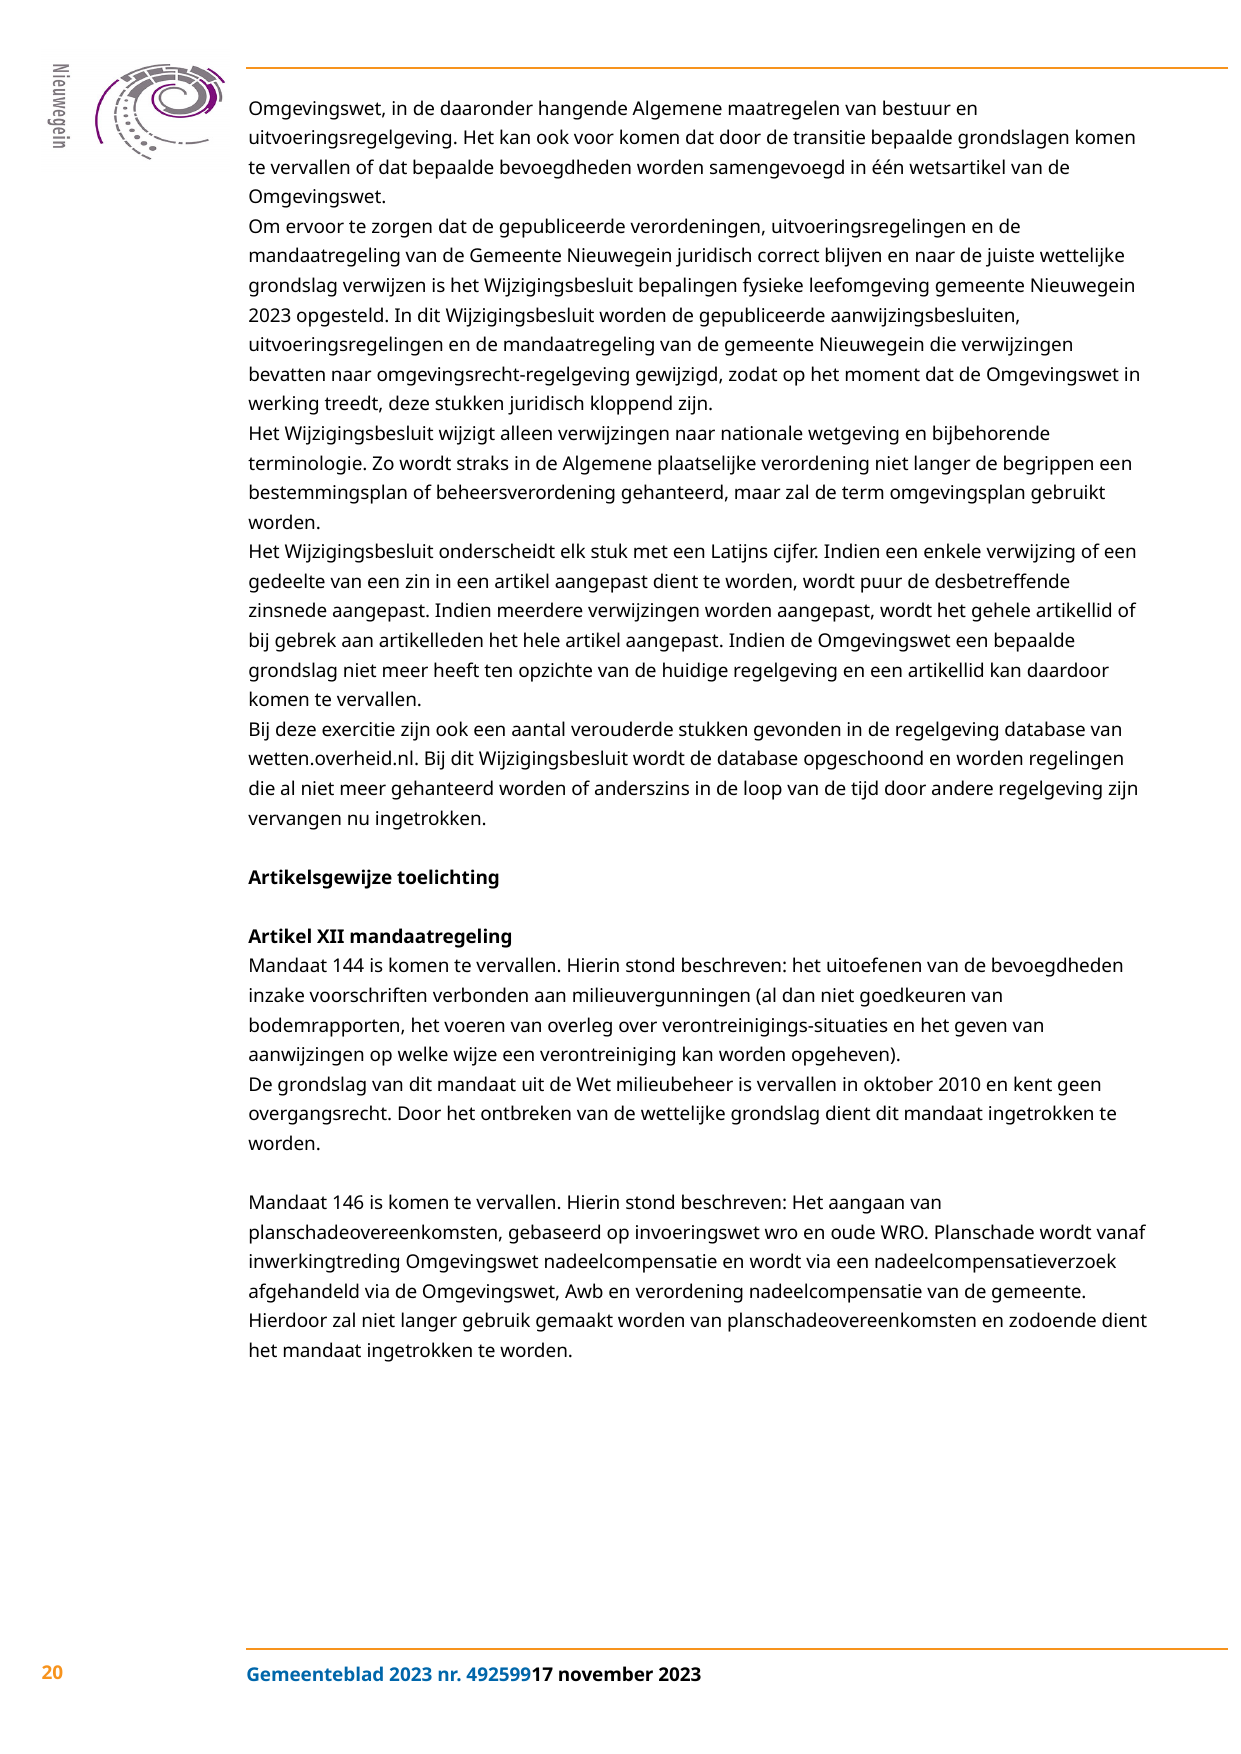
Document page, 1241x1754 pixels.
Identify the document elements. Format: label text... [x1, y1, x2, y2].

text Bij deze exercitie zijn ook een aantal verouderde stukken gevonden in de regelgeving database van wetten.overheid.nl. Bij dit Wijzigingsbesluit wordt de database opgeschoond en worden regelingen die al niet meer gehanteerd worden of anderszins in de loop van de tijd door andere regelgeving zijn vervangen nu ingetrokken. [248, 716, 1152, 831]
text Mandaat 144 is komen te vervallen. Hierin stond beschreven: het uitoefenen van de bevoegdheden inzake voorschriften verbonden aan milieuvergunningen (al dan niet goedkeuren van bodemrapporten, het voeren van overleg over verontreinigings-situaties en het geven van aanwijzingen op welke wijze een verontreiniging kan worden opgeheven). [248, 953, 1152, 1067]
text De grondslag van dit mandaat uit de Wet milieubeheer is vervallen in oktober 2010 en kent geen overgangsrecht. Door het ontbreken van de wettelijke grondslag dient dit mandaat ingetrokken te worden. [248, 1071, 1152, 1156]
text Omgevingswet, in de daaronder hangende Algemene maatregelen van bestuur en uitvoeringsregelgeving. Het kan ook voor komen dat door de transitie bepaalde grondslagen komen te vervallen of dat bepaalde bevoegdheden worden samengevoegd in één wetsartikel van de Omgevingswet. [248, 95, 1152, 209]
text Artikelsgewijze toelichting [248, 864, 1152, 890]
text Om ervoor te zorgen dat de gepubliceerde verordeningen, uitvoeringsregelingen en de mandaatregeling van de Gemeente Nieuwegein juridisch correct blijven en naar de juiste wettelijke grondslag verwijzen is het Wijzigingsbesluit bepalingen fysieke leefomgeving gemeente Nieuwegein 2023 opgesteld. In dit Wijzigingsbesluit worden de gepubliceerde aanwijzingsbesluiten, uitvoeringsregelingen en de mandaatregeling van de gemeente Nieuwegein die verwijzingen bevatten naar omgevingsrecht-regelgeving gewijzigd, zodat op het moment dat de Omgevingswet in werking treedt, deze stukken juridisch kloppend zijn. [248, 213, 1152, 416]
text Artikel XII mandaatregeling [248, 923, 1152, 949]
text Het Wijzigingsbesluit onderscheidt elk stuk met een Latijns cijfer. Indien een enkele verwijzing of een gedeelte van een zin in een artikel aangepast dient te worden, wordt puur de desbetreffende zinsnede aangepast. Indien meerdere verwijzingen worden aangepast, wordt het gehele artikellid of bij gebrek aan artikelleden het hele artikel aangepast. Indien de Omgevingswet een bepaalde grondslag niet meer heeft ten opzichte van de huidige regelgeving en een artikellid kan daardoor komen te vervallen. [248, 538, 1152, 712]
picture [41, 47, 231, 172]
text Mandaat 146 is komen te vervallen. Hierin stond beschreven: Het aangaan van planschadeovereenkomsten, gebaseerd op invoeringswet wro en oude WRO. Planschade wordt vanaf inwerkingtreding Omgevingswet nadeelcompensatie en wordt via een nadeelcompensatieverzoek afgehandeld via de Omgevingswet, Awb en verordening nadeelcompensatie van de gemeente. Hierdoor zal niet langer gebruik gemaakt worden van planschadeovereenkomsten en zodoende dient het mandaat ingetrokken te worden. [248, 1189, 1152, 1363]
text Het Wijzigingsbesluit wijzigt alleen verwijzingen naar nationale wetgeving en bijbehorende terminologie. Zo wordt straks in de Algemene plaatselijke verordening niet langer de begrippen een bestemmingsplan of beheersverordening gehanteerd, maar zal de term omgevingsplan gebruikt worden. [248, 420, 1152, 535]
